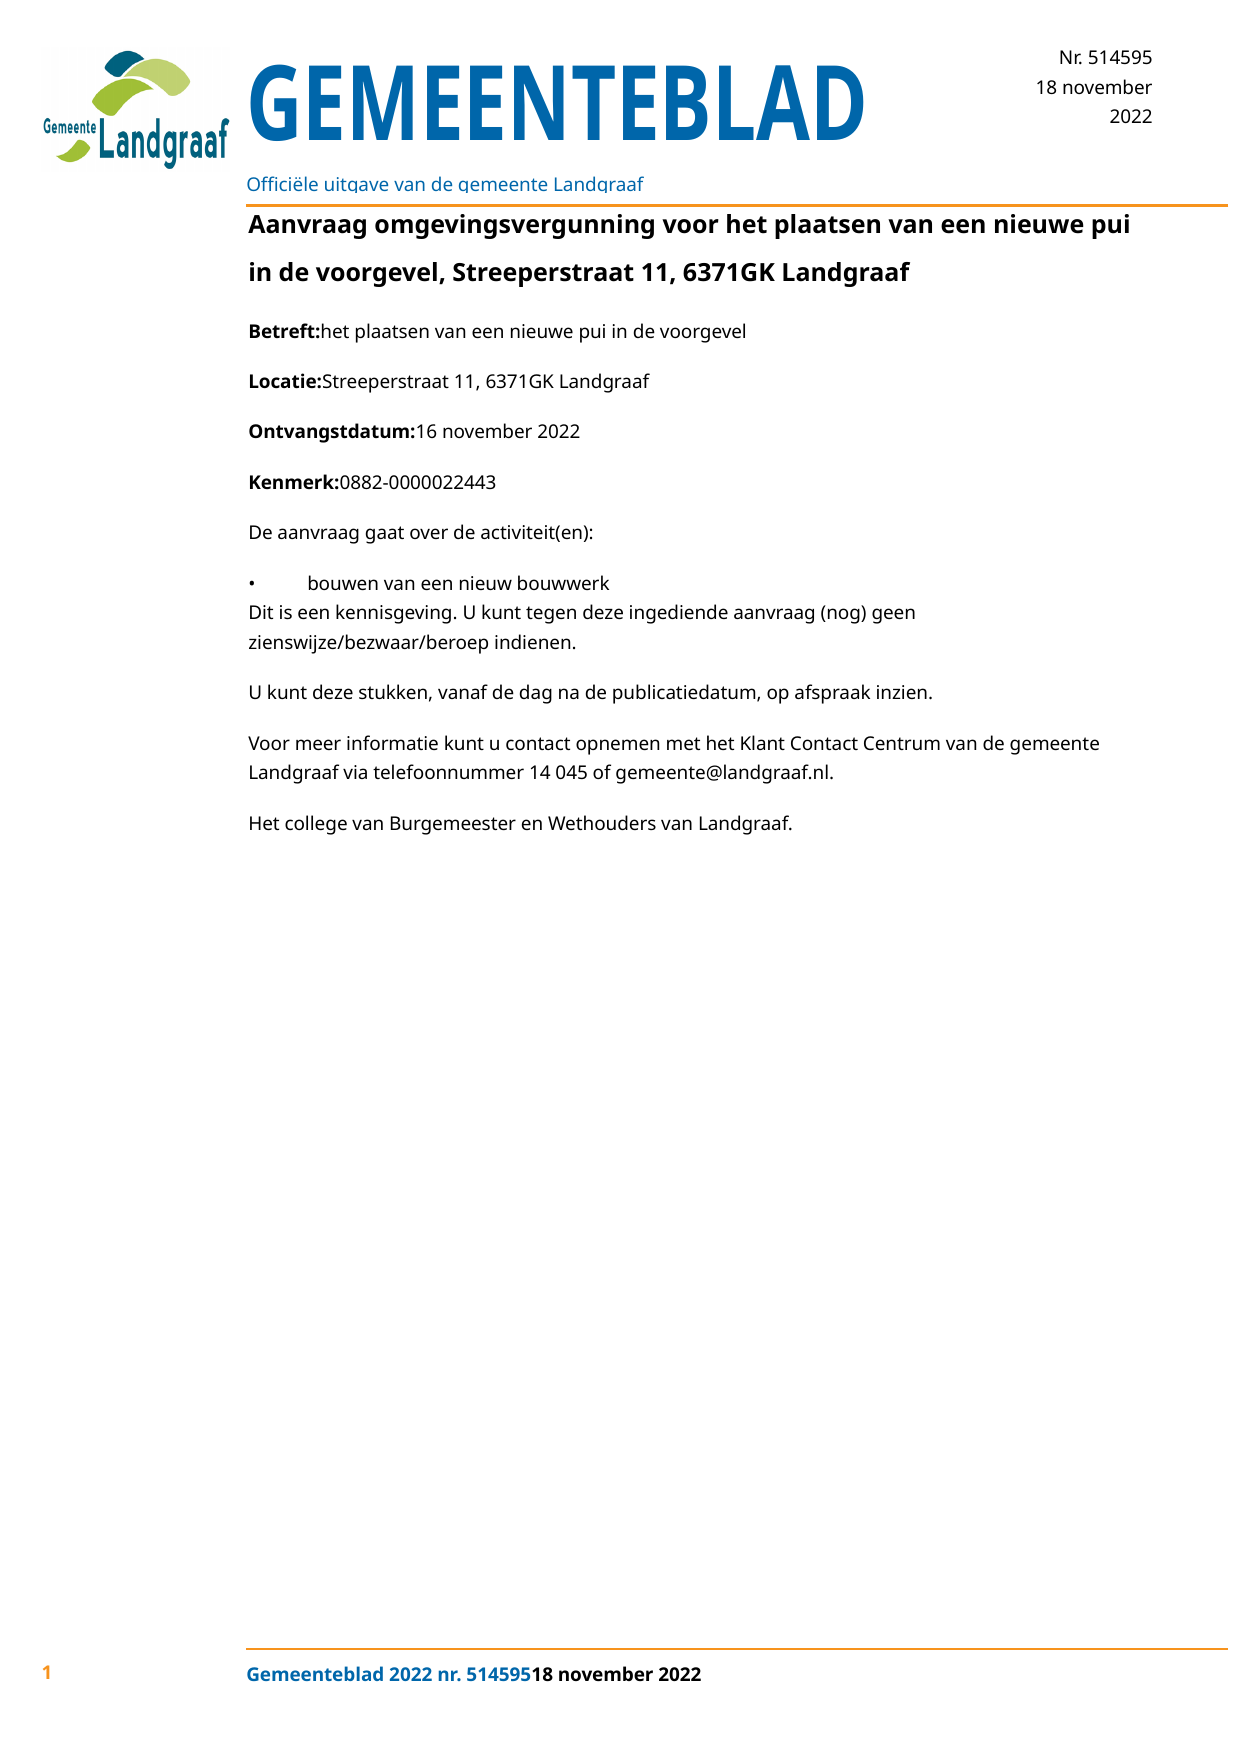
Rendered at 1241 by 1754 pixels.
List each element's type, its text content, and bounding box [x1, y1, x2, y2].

text Ontvangstdatum:16 november 2022 [248, 419, 1152, 444]
text Betreft:het plaatsen van een nieuwe pui in de voorgevel [248, 318, 1152, 344]
text Het college van Burgemeester en Wethouders van Landgraaf. [248, 810, 1152, 836]
text De aanvraag gaat over de activiteit(en): [248, 519, 1152, 545]
picture [41, 47, 231, 172]
text Voor meer informatie kunt u contact opnemen met het Klant Contact Centrum van de gemeente Landgraaf via telefoonnummer 14 045 of gemeente@landgraaf.nl. [248, 730, 1152, 785]
list bouwen van een nieuw bouwwerk [248, 570, 1152, 596]
text Kenmerk:0882-0000022443 [248, 469, 1152, 495]
text Aanvraag omgevingsvergunning voor het plaatsen van een nieuwe pui in de voorgevel, Streeperstraat 11, 6371GK Landgraaf [248, 207, 1152, 288]
text Locatie:Streeperstraat 11, 6371GK Landgraaf [248, 368, 1152, 394]
text U kunt deze stukken, vanaf de dag na de publicatiedatum, op afspraak inzien. [248, 679, 1152, 705]
text Dit is een kennisgeving. U kunt tegen deze ingediende aanvraag (nog) geen zienswijze/bezwaar/beroep indienen. [248, 599, 1152, 655]
